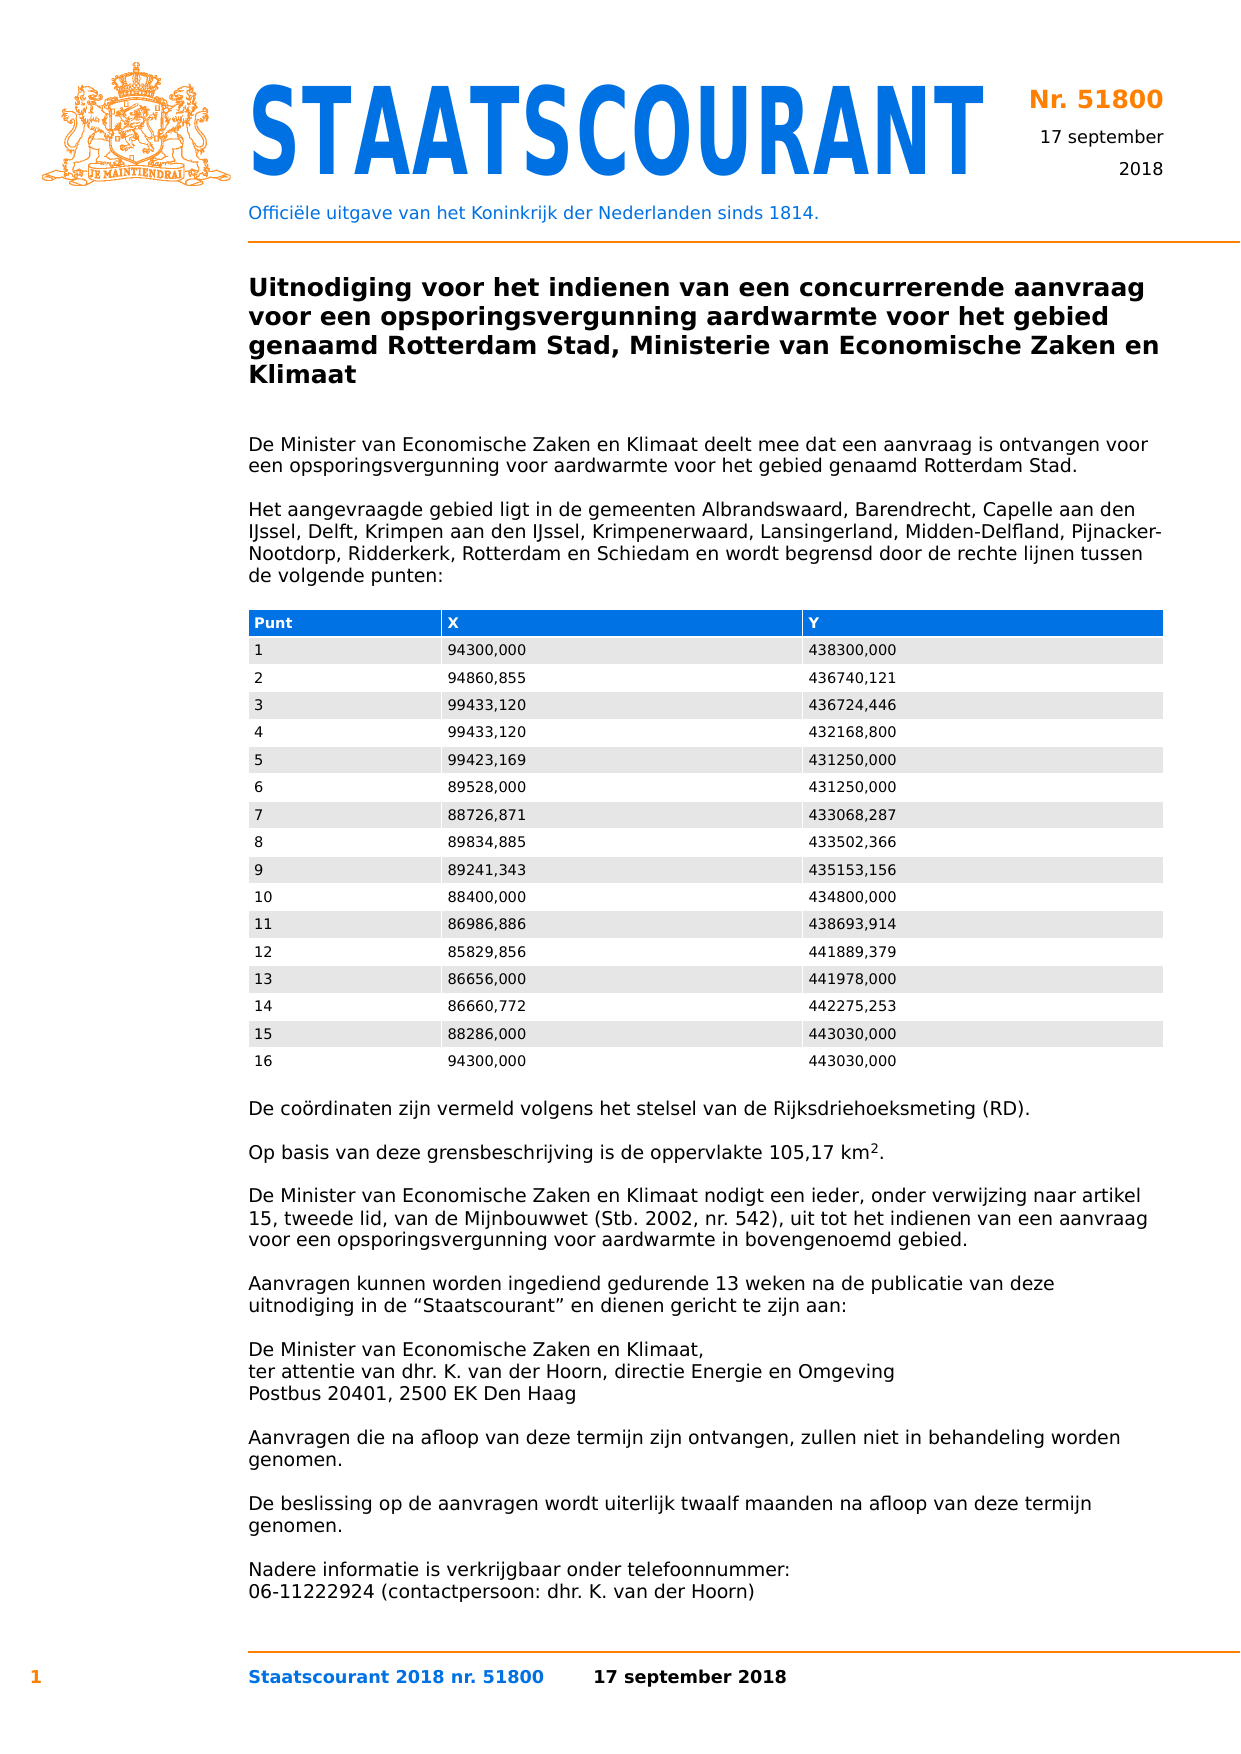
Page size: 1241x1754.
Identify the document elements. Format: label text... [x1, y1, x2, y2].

table_cell Officiële uitgave van het Koninkrijk der Nederlanden sinds 1814. [248, 203, 1240, 241]
table_cell 433068,287 [803, 802, 1163, 828]
table_cell 16 [249, 1049, 441, 1075]
text Postbus 20401, 2500 EK Den Haag [248, 1383, 1163, 1405]
text Aanvragen die na afloop van deze termijn zijn ontvangen, zullen niet in behandeling worden genomen. [248, 1427, 1163, 1471]
table_cell 4 [249, 720, 441, 746]
table_cell 1 [249, 638, 441, 664]
text De Minister van Economische Zaken en Klimaat, [248, 1339, 1163, 1361]
table_cell 6 [249, 775, 441, 801]
table_header X [442, 610, 802, 636]
text 06-11222924 (contactpersoon: dhr. K. van der Hoorn) [248, 1581, 1163, 1602]
table_cell 94860,855 [442, 665, 802, 691]
text ter attentie van dhr. K. van der Hoorn, directie Energie en Omgeving [248, 1361, 1163, 1383]
text De beslissing op de aanvragen wordt uiterlijk twaalf maanden na afloop van deze termijn genomen. [248, 1493, 1163, 1537]
table_cell 99433,120 [442, 720, 802, 746]
text Aanvragen kunnen worden ingediend gedurende 13 weken na de publicatie van deze uitnodiging in de “Staatscourant” en dienen gericht te zijn aan: [248, 1273, 1163, 1317]
table_cell 441889,379 [803, 939, 1163, 965]
table_cell 86986,886 [442, 911, 802, 938]
picture [41, 62, 231, 186]
table_cell 434800,000 [803, 884, 1163, 910]
table_cell 8 [249, 829, 441, 856]
text De Minister van Economische Zaken en Klimaat deelt mee dat een aanvraag is ontvangen voor een opsporingsvergunning voor aardwarmte voor het gebied genaamd Rotterdam Stad. [248, 433, 1163, 477]
table_cell 94300,000 [442, 638, 802, 664]
text Het aangevraagde gebied ligt in de gemeenten Albrandswaard, Barendrecht, Capelle aan den IJssel, Delft, Krimpen aan den IJssel, Krimpenerwaard, Lansingerland, Midden-Delfland, Pijnacker-Nootdorp, Ridderkerk, Rotterdam en Schiedam en wordt begrensd door de rechte lijnen tussen de volgende punten: [248, 499, 1163, 587]
table_cell 11 [249, 911, 441, 938]
table_cell 88726,871 [442, 802, 802, 828]
table_cell 2 [249, 665, 441, 691]
table_cell 12 [249, 939, 441, 965]
table_cell 86660,772 [442, 994, 802, 1020]
table_cell 7 [249, 802, 441, 828]
table_cell 5 [249, 747, 441, 773]
table_cell 99423,169 [442, 747, 802, 773]
table_cell 89528,000 [442, 775, 802, 801]
table_cell 88286,000 [442, 1021, 802, 1047]
text De coördinaten zijn vermeld volgens het stelsel van de Rijksdriehoeksmeting (RD). [248, 1098, 1163, 1120]
table_cell 436740,121 [803, 665, 1163, 691]
table_cell 443030,000 [803, 1049, 1163, 1075]
table_cell 85829,856 [442, 939, 802, 965]
table_cell 436724,446 [803, 692, 1163, 719]
table_cell 15 [249, 1021, 441, 1047]
table_cell 99433,120 [442, 692, 802, 719]
table_cell 443030,000 [803, 1021, 1163, 1047]
table_cell 94300,000 [442, 1049, 802, 1075]
table_cell 17 september [998, 121, 1240, 153]
table_cell 2018 [998, 153, 1240, 203]
table_cell 88400,000 [442, 884, 802, 910]
table_cell 14 [249, 994, 441, 1020]
table_cell 438300,000 [803, 638, 1163, 664]
table_cell 431250,000 [803, 747, 1163, 773]
table_cell 3 [249, 692, 441, 719]
table_header Nr. 51800 [998, 62, 1240, 121]
table_cell 432168,800 [803, 720, 1163, 746]
table_cell 435153,156 [803, 857, 1163, 883]
table_header Punt [249, 610, 441, 636]
table_cell 431250,000 [803, 775, 1163, 801]
table_cell 442275,253 [803, 994, 1163, 1020]
text Op basis van deze grensbeschrijving is de oppervlakte 105,17 km2. [248, 1142, 1163, 1163]
table_header STAATSCOURANT [248, 62, 998, 203]
table_cell 9 [249, 857, 441, 883]
table_cell 86656,000 [442, 966, 802, 993]
text De Minister van Economische Zaken en Klimaat nodigt een ieder, onder verwijzing naar artikel 15, tweede lid, van de Mijnbouwwet (Stb. 2002, nr. 542), uit tot het indienen van een aanvraag voor een opsporingsvergunning voor aardwarmte in bovengenoemd gebied. [248, 1185, 1163, 1251]
table_cell 89241,343 [442, 857, 802, 883]
table_cell 433502,366 [803, 829, 1163, 856]
table_cell 13 [249, 966, 441, 993]
table_header [25, 62, 248, 241]
table_cell 89834,885 [442, 829, 802, 856]
subtitle Uitnodiging voor het indienen van een concurrerende aanvraag voor een opsporingsvergunning aardwarmte voor het gebied genaamd Rotterdam Stad, Ministerie van Economische Zaken en Klimaat [248, 273, 1163, 390]
table_cell 438693,914 [803, 911, 1163, 938]
text Nadere informatie is verkrijgbaar onder telefoonnummer: [248, 1558, 1163, 1581]
table_cell 441978,000 [803, 966, 1163, 993]
table_header Y [803, 610, 1163, 636]
table_cell 10 [249, 884, 441, 910]
